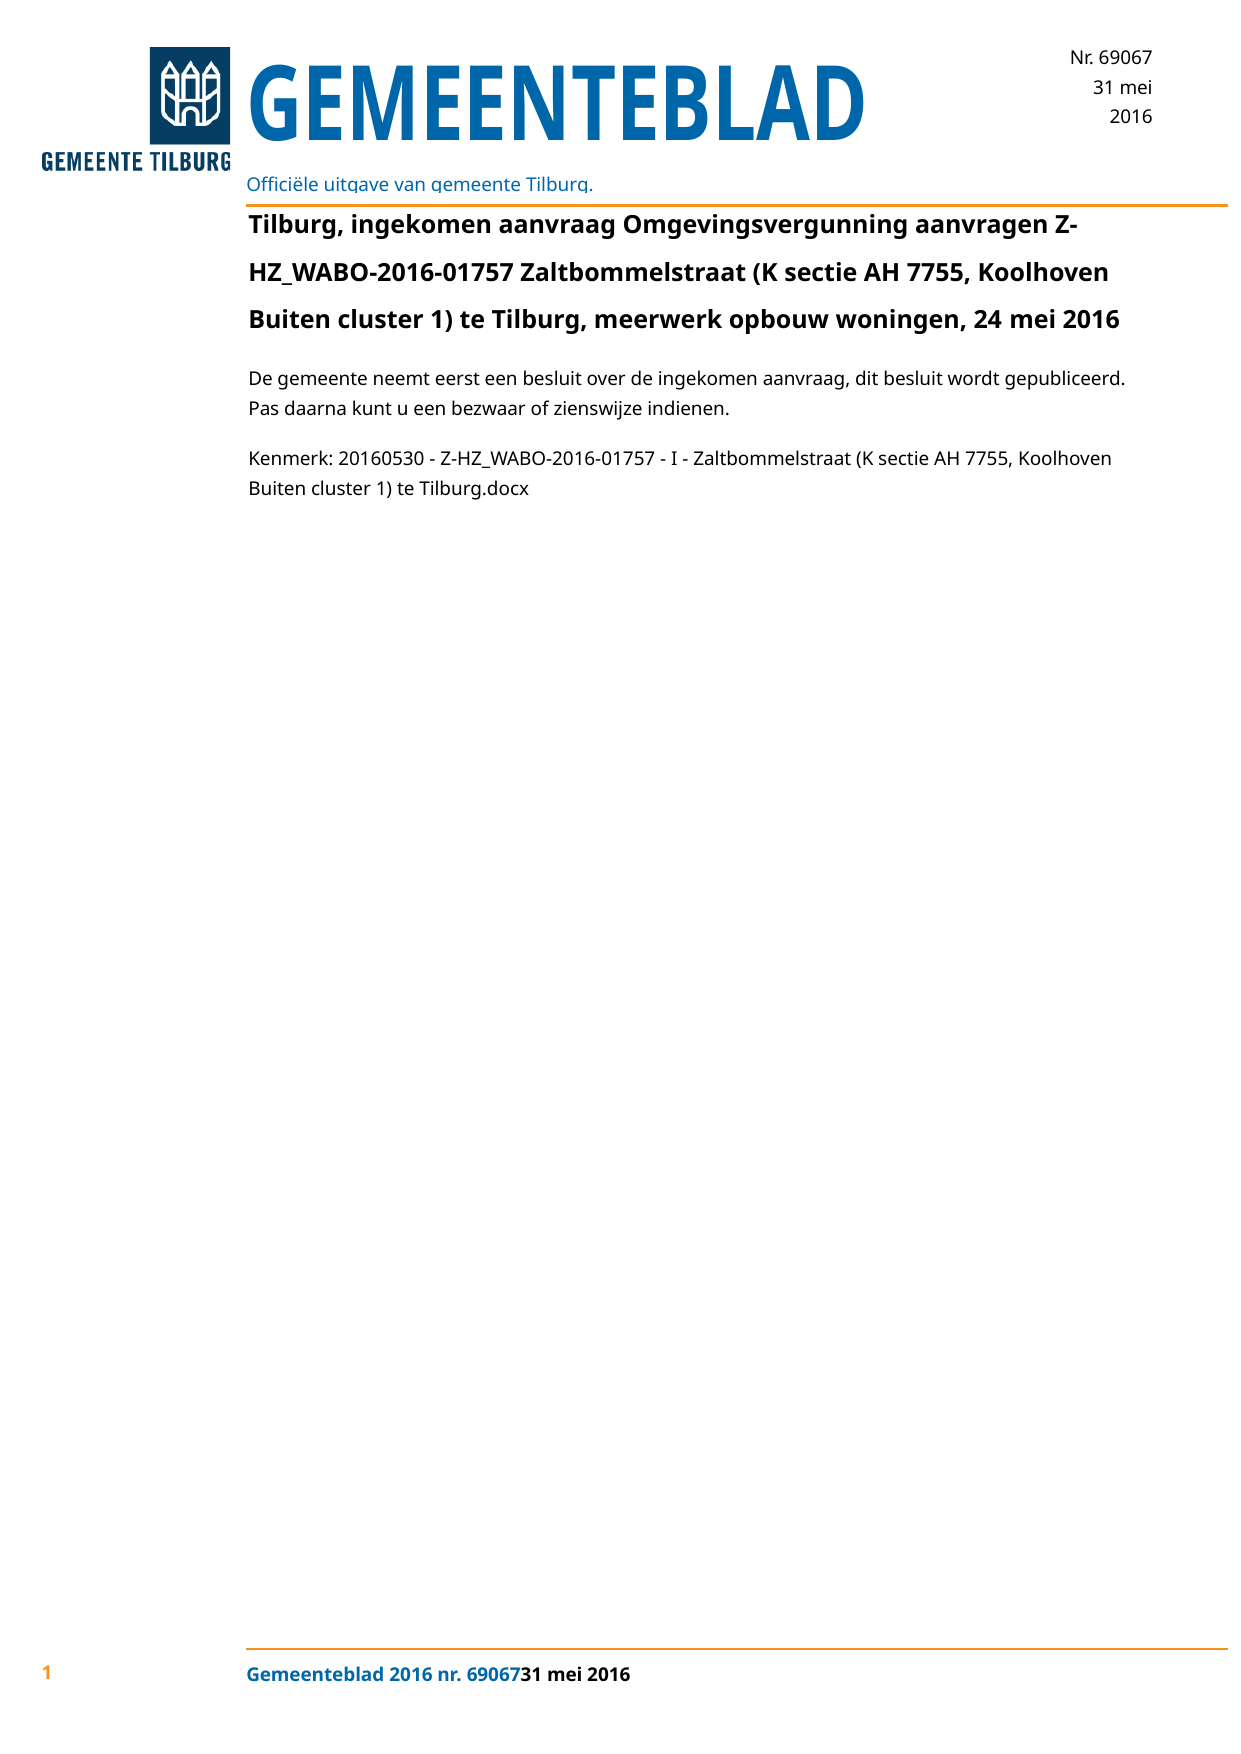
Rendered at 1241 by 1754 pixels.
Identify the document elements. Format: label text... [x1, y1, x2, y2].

text Tilburg, ingekomen aanvraag Omgevingsvergunning aanvragen Z-HZ_WABO-2016-01757 Zaltbommelstraat (K sectie AH 7755, Koolhoven Buiten cluster 1) te Tilburg, meerwerk opbouw woningen, 24 mei 2016 [248, 207, 1152, 336]
text De gemeente neemt eerst een besluit over de ingekomen aanvraag, dit besluit wordt gepubliceerd. Pas daarna kunt u een bezwaar of zienswijze indienen. [248, 366, 1152, 421]
text Kenmerk: 20160530 - Z-HZ_WABO-2016-01757 - I - Zaltbommelstraat (K sectie AH 7755, Koolhoven Buiten cluster 1) te Tilburg.docx [248, 446, 1152, 501]
picture [41, 47, 231, 172]
